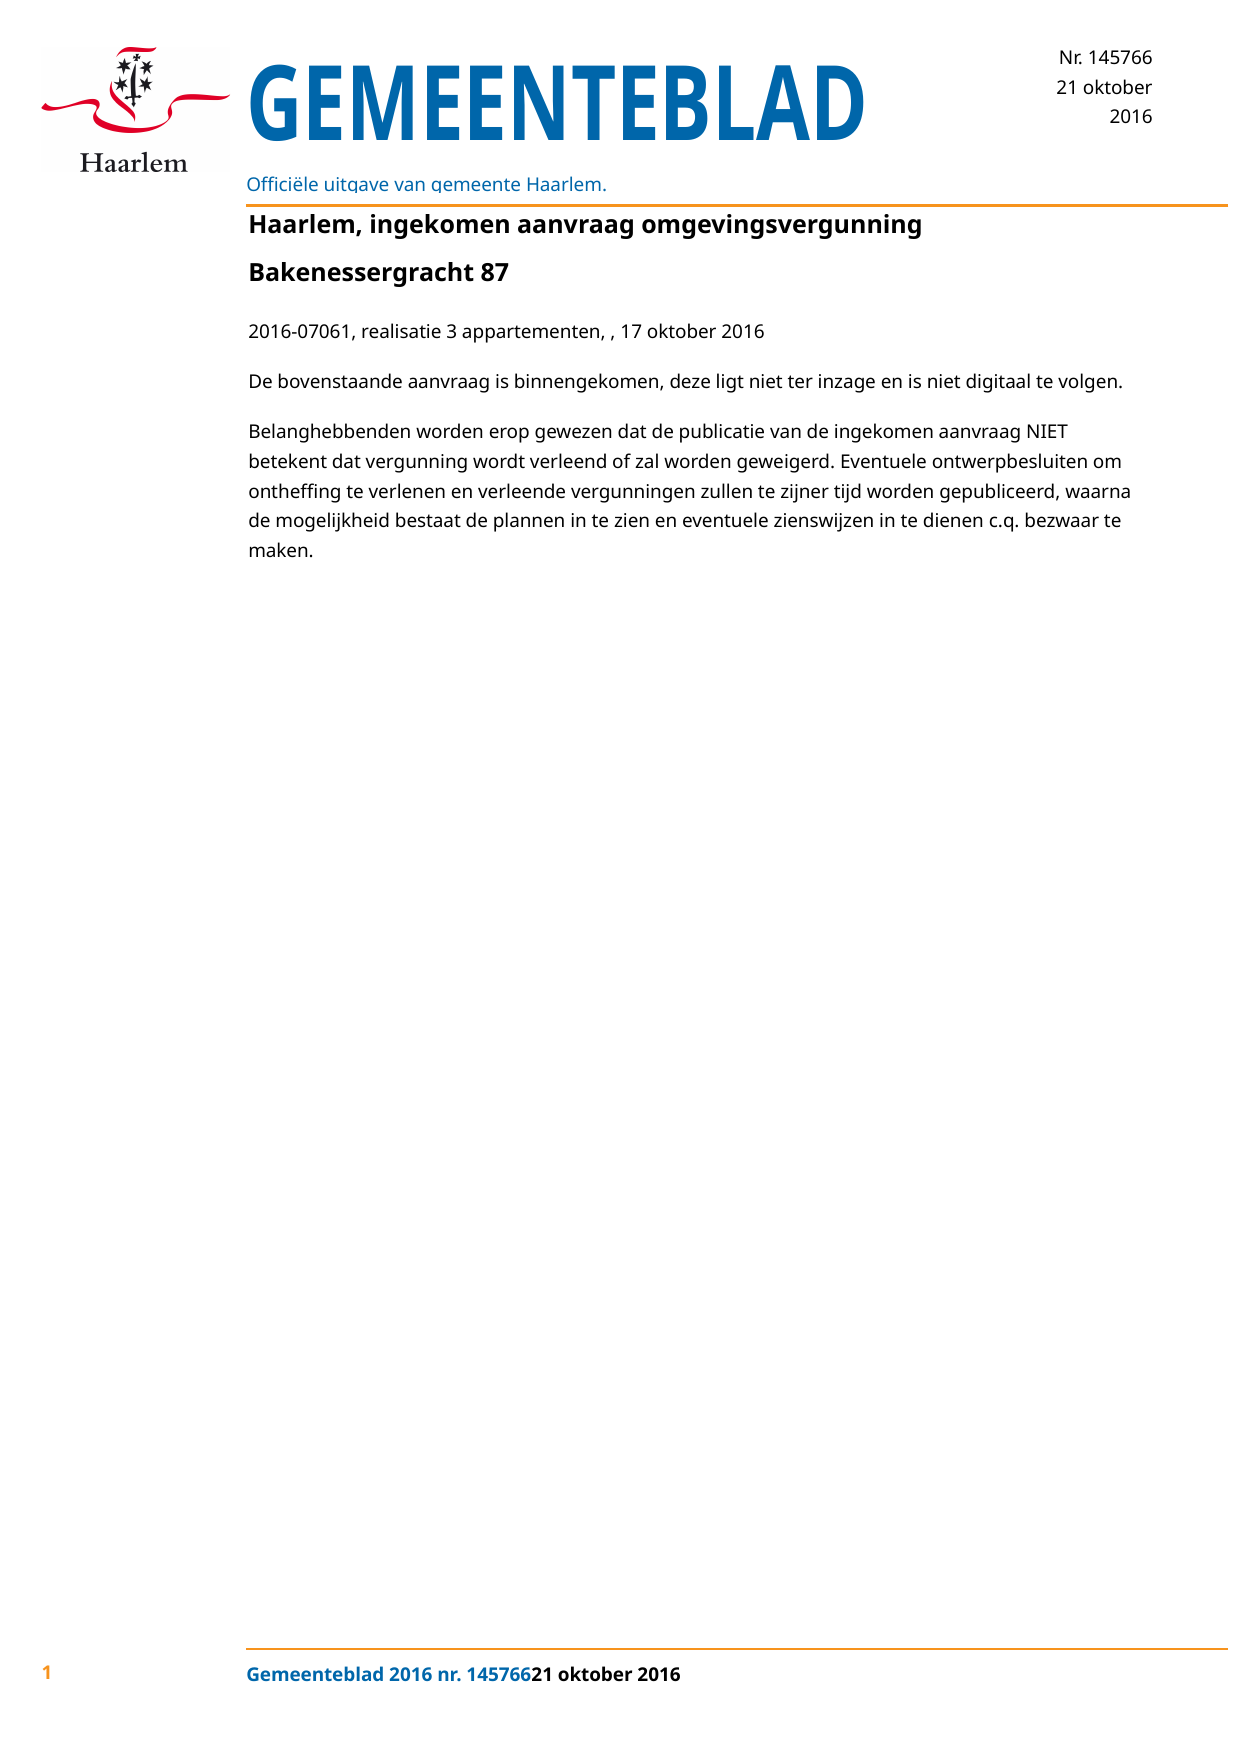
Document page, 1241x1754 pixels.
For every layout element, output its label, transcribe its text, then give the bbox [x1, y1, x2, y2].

text Belanghebbenden worden erop gewezen dat de publicatie van de ingekomen aanvraag NIET betekent dat vergunning wordt verleend of zal worden geweigerd. Eventuele ontwerpbesluiten om ontheffing te verlenen en verleende vergunningen zullen te zijner tijd worden gepubliceerd, waarna de mogelijkheid bestaat de plannen in te zien en eventuele zienswijzen in te dienen c.q. bezwaar te maken. [248, 419, 1152, 563]
text Haarlem, ingekomen aanvraag omgevingsvergunning Bakenessergracht 87 [248, 207, 1152, 288]
text 2016-07061, realisatie 3 appartementen, , 17 oktober 2016 [248, 318, 1152, 344]
text De bovenstaande aanvraag is binnengekomen, deze ligt niet ter inzage en is niet digitaal te volgen. [248, 368, 1152, 394]
picture [41, 47, 231, 172]
